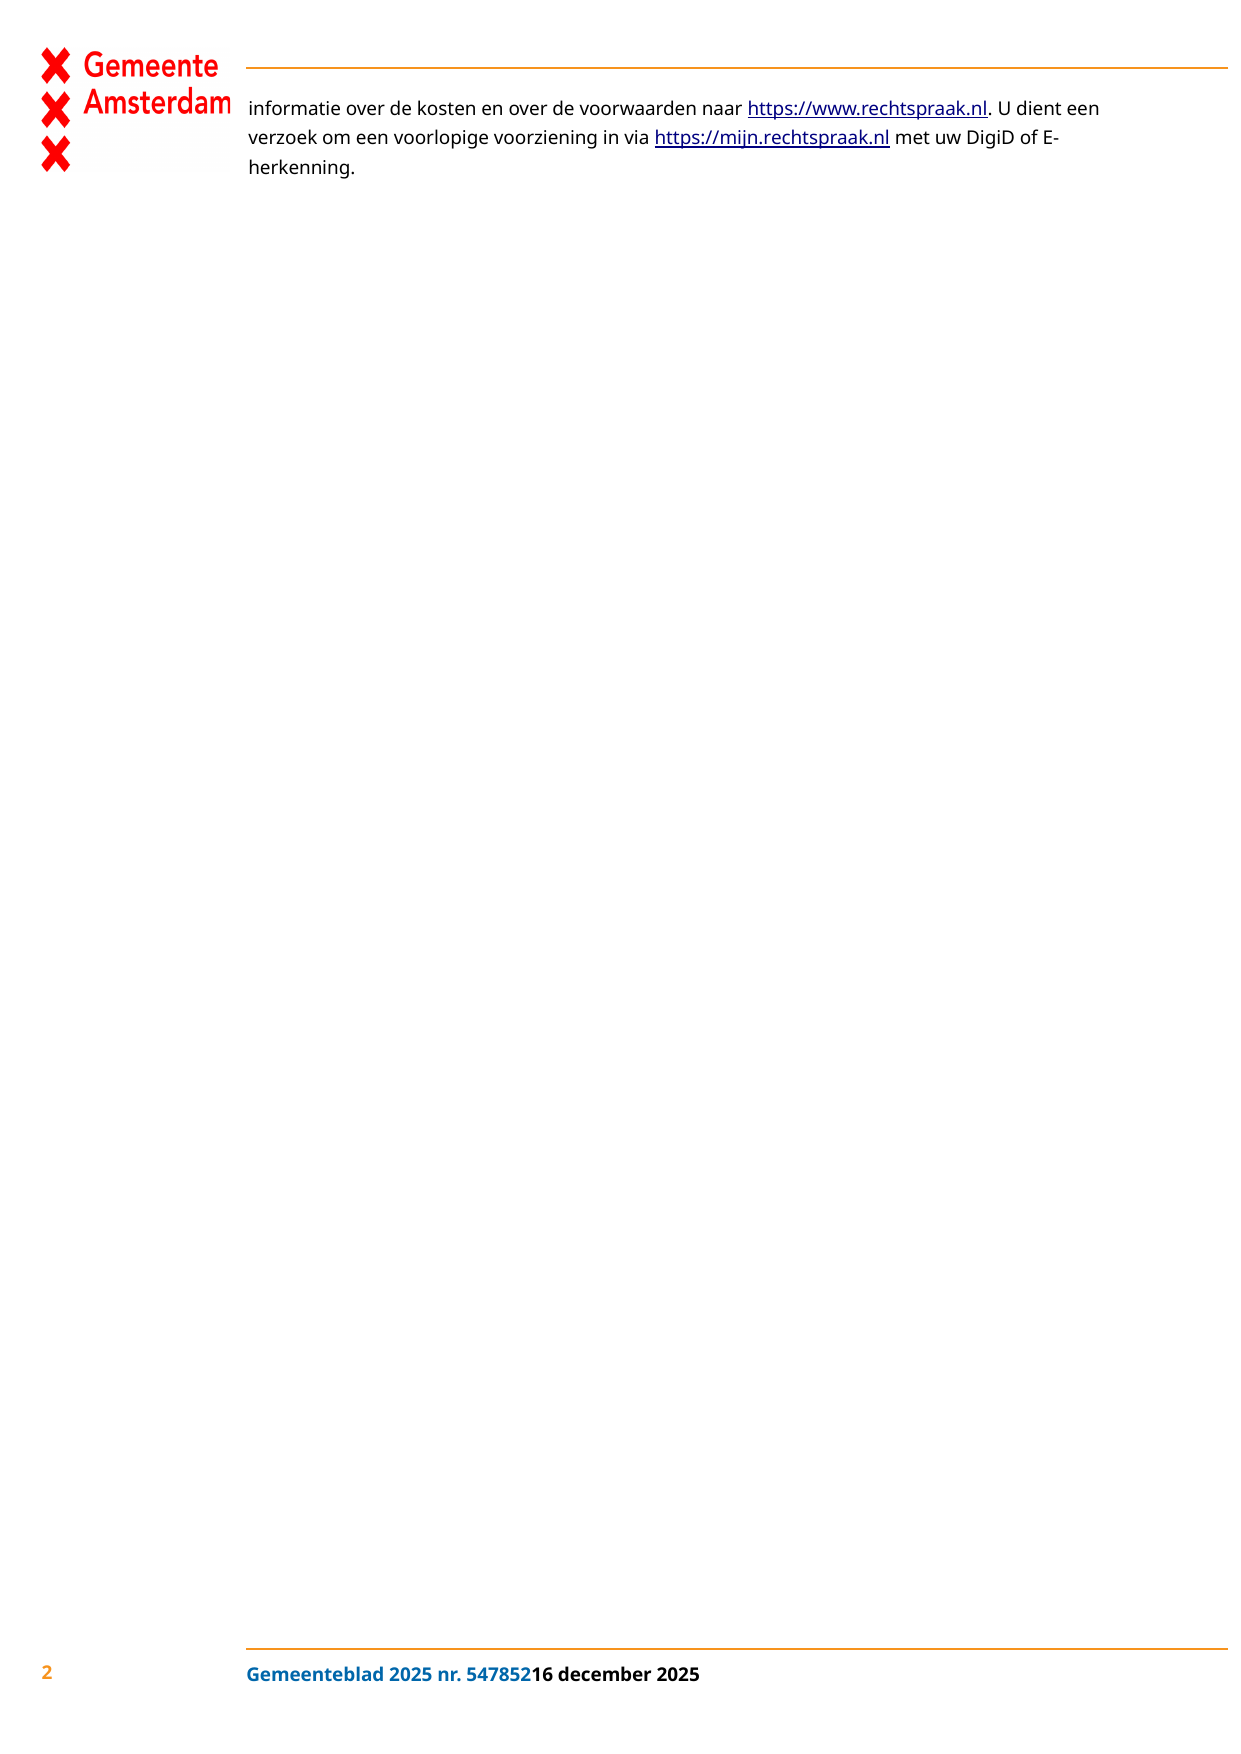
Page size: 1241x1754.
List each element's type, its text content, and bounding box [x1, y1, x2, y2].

picture [41, 47, 231, 172]
text informatie over de kosten en over de voorwaarden naar https://www.rechtspraak.nl. U dient een verzoek om een voorlopige voorziening in via https://mijn.rechtspraak.nl met uw DigiD of E-herkenning. [248, 95, 1152, 180]
